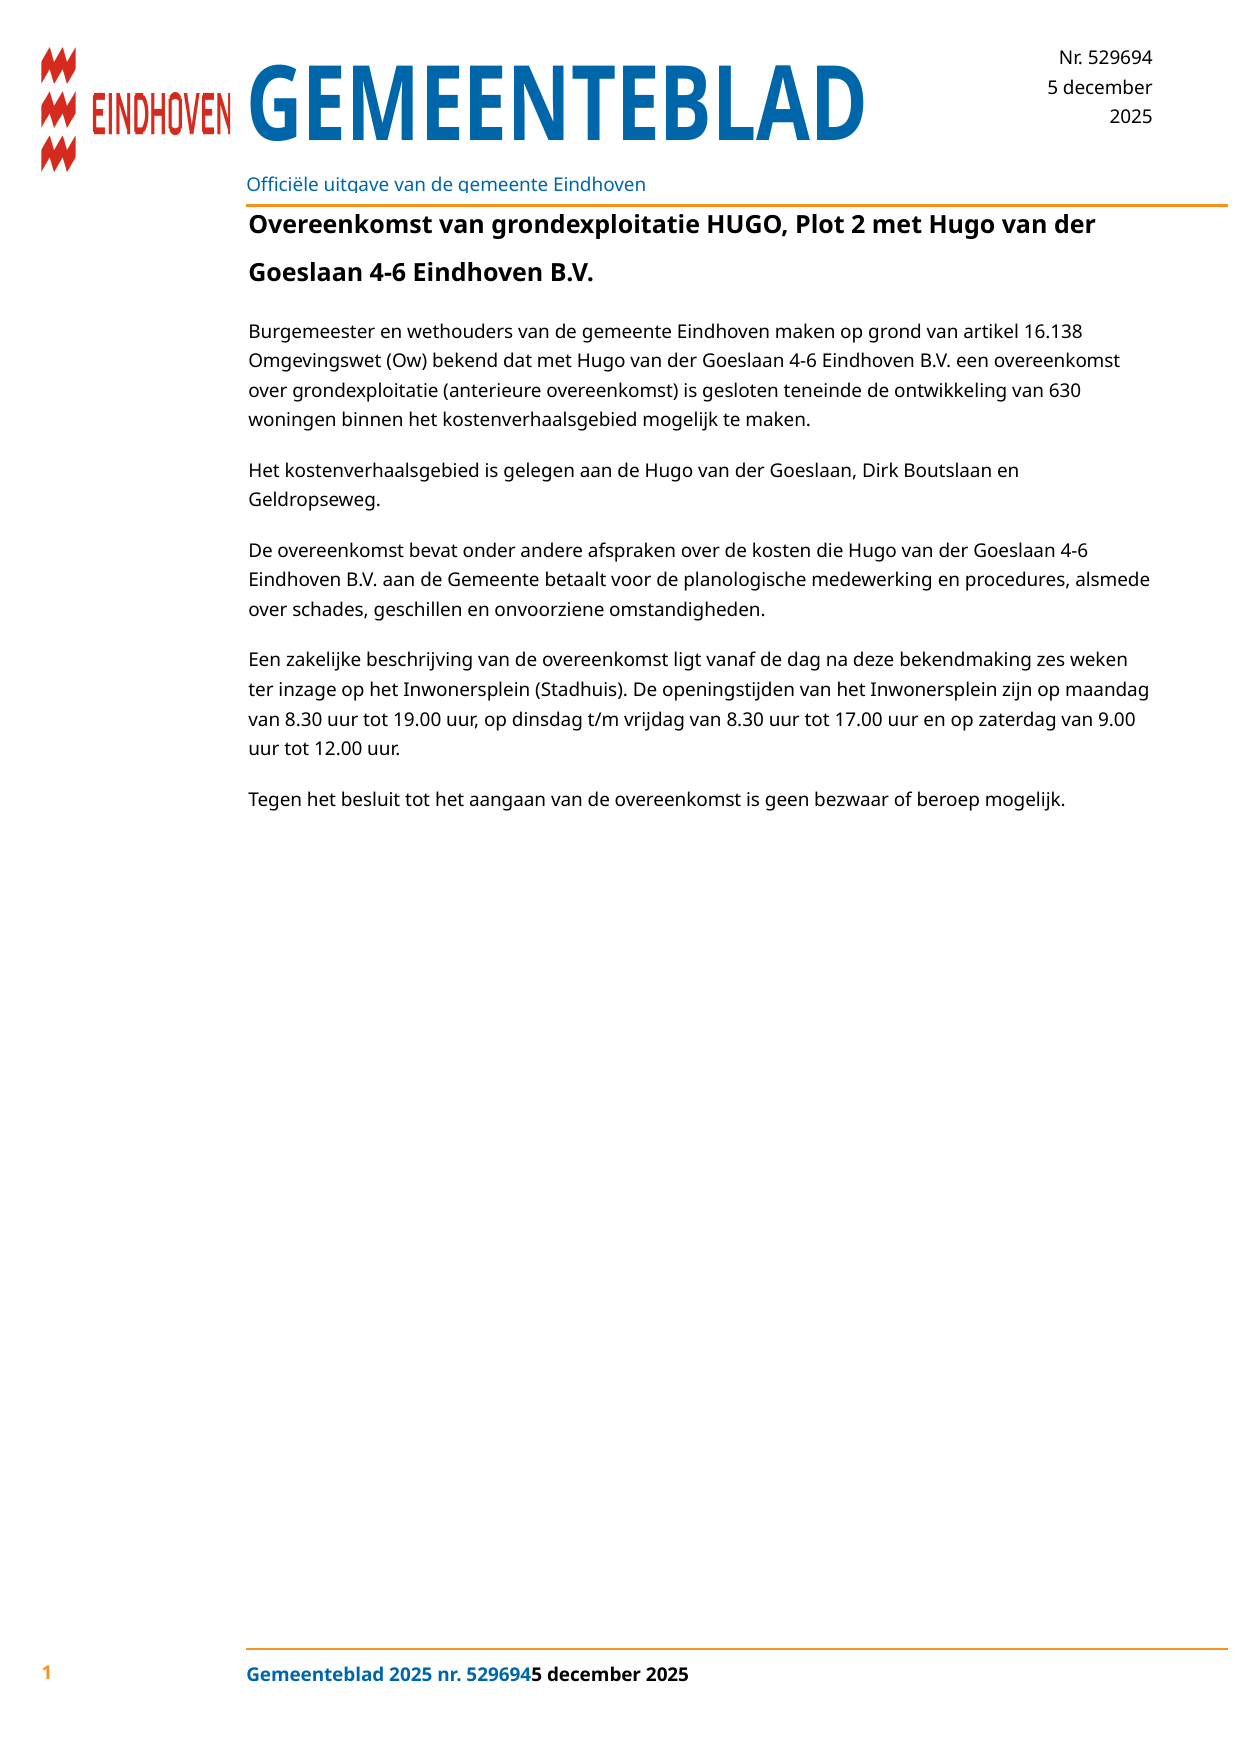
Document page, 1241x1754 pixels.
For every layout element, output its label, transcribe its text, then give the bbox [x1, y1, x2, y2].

text De overeenkomst bevat onder andere afspraken over de kosten die Hugo van der Goeslaan 4-6 Eindhoven B.V. aan de Gemeente betaalt voor de planologische medewerking en procedures, alsmede over schades, geschillen en onvoorziene omstandigheden. [248, 537, 1152, 622]
text Burgemeester en wethouders van de gemeente Eindhoven maken op grond van artikel 16.138 Omgevingswet (Ow) bekend dat met Hugo van der Goeslaan 4-6 Eindhoven B.V. een overeenkomst over grondexploitatie (anterieure overeenkomst) is gesloten teneinde de ontwikkeling van 630 woningen binnen het kostenverhaalsgebied mogelijk te maken. [248, 318, 1152, 432]
picture [41, 47, 231, 172]
text Een zakelijke beschrijving van de overeenkomst ligt vanaf de dag na deze bekendmaking zes weken ter inzage op het Inwonersplein (Stadhuis). De openingstijden van het Inwonersplein zijn op maandag van 8.30 uur tot 19.00 uur, op dinsdag t/m vrijdag van 8.30 uur tot 17.00 uur en op zaterdag van 9.00 uur tot 12.00 uur. [248, 647, 1152, 761]
text Tegen het besluit tot het aangaan van de overeenkomst is geen bezwaar of beroep mogelijk. [248, 786, 1152, 812]
text Het kostenverhaalsgebied is gelegen aan de Hugo van der Goeslaan, Dirk Boutslaan en Geldropseweg. [248, 457, 1152, 512]
text Overeenkomst van grondexploitatie HUGO, Plot 2 met Hugo van der Goeslaan 4-6 Eindhoven B.V. [248, 207, 1152, 288]
